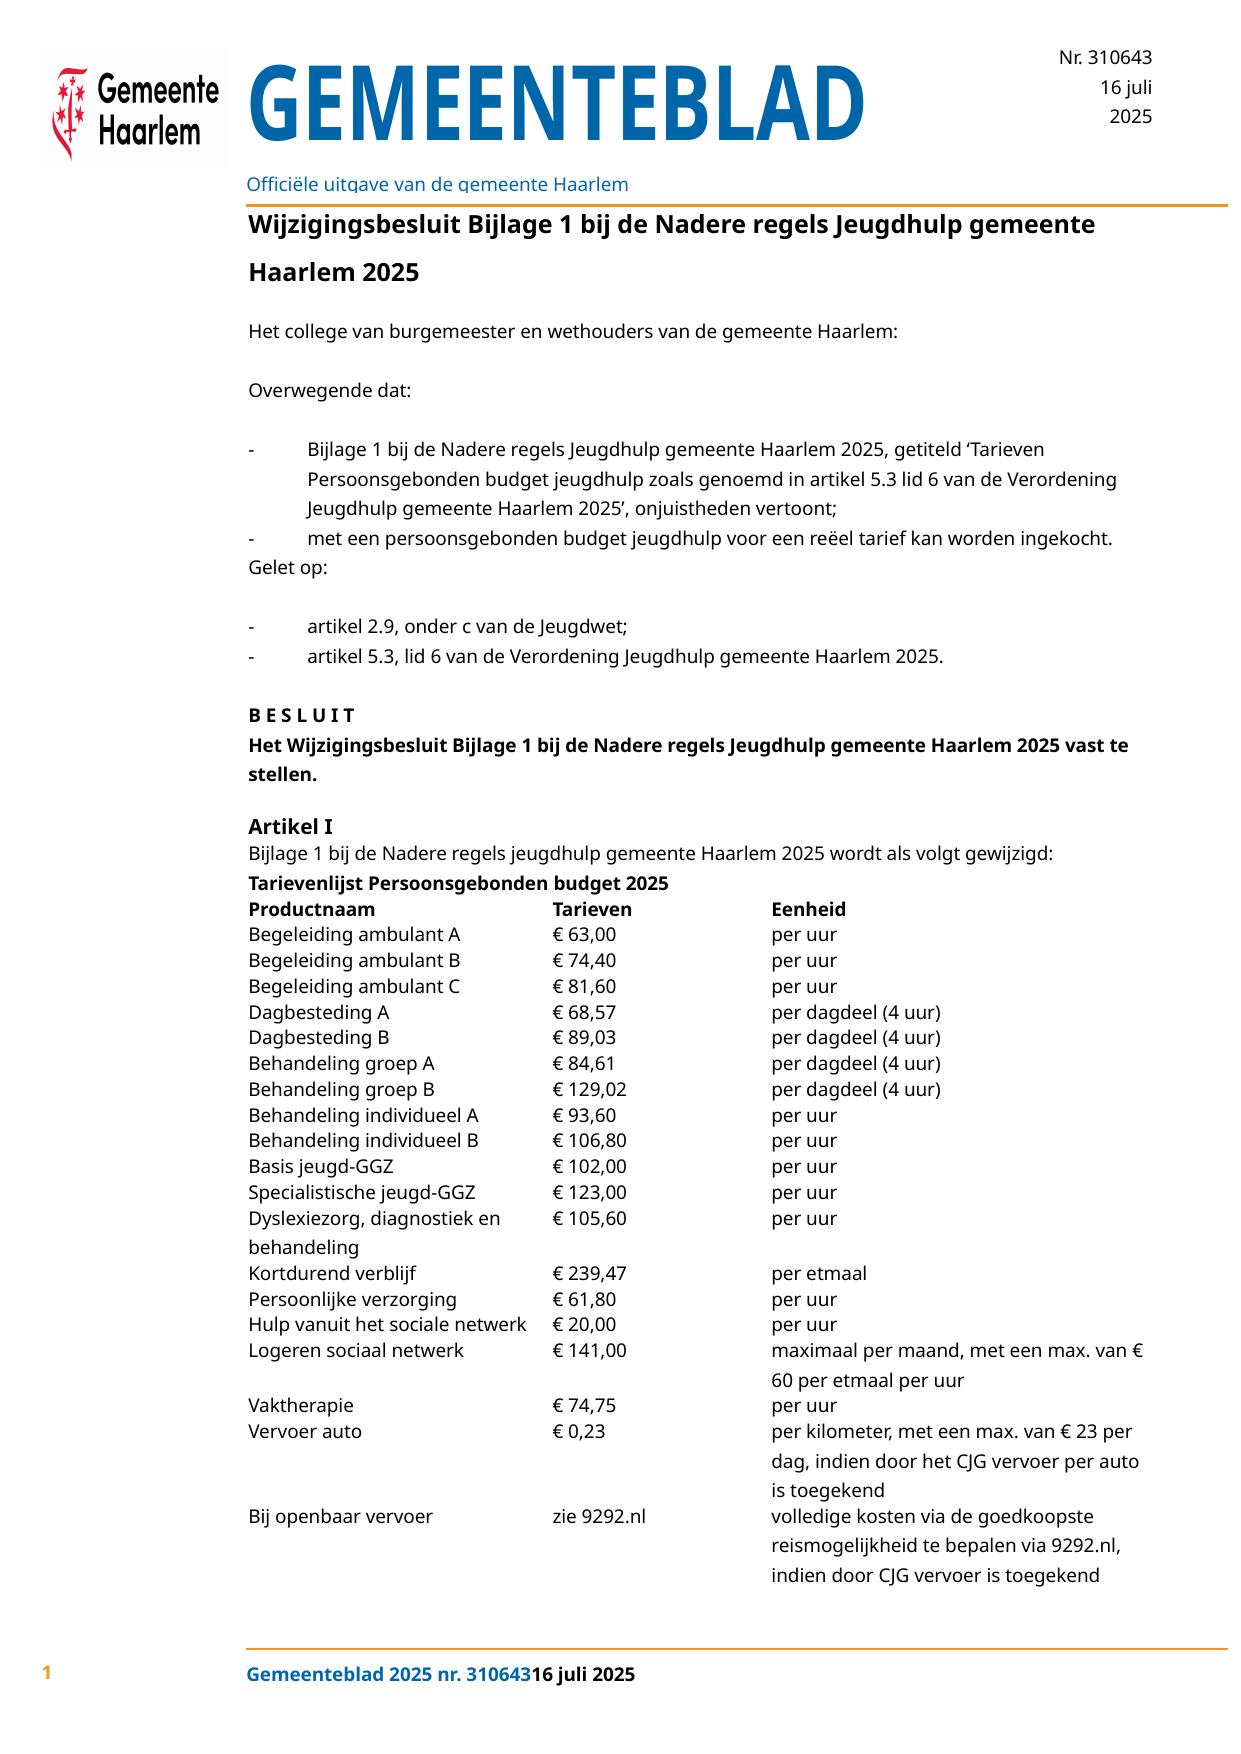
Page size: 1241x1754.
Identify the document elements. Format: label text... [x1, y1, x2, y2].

table_cell maximaal per maand, met een max. van € 60 per etmaal per uur [771, 1337, 1152, 1392]
table_cell per etmaal [771, 1260, 1152, 1286]
table_cell € 0,23 [552, 1418, 771, 1503]
table_cell per uur [771, 1153, 1152, 1179]
table_cell Dyslexiezorg, diagnostiek en behandeling [248, 1205, 552, 1260]
table_cell per uur [771, 948, 1152, 973]
table_cell Behandeling groep B [248, 1076, 552, 1102]
table_cell Tarieven [552, 896, 771, 922]
table_cell Persoonlijke verzorging [248, 1286, 552, 1311]
table_cell per uur [771, 922, 1152, 947]
table_cell € 129,02 [552, 1076, 771, 1102]
table_cell per uur [771, 973, 1152, 999]
table_cell per dagdeel (4 uur) [771, 999, 1152, 1024]
table_cell per uur [771, 1286, 1152, 1311]
table_cell € 239,47 [552, 1260, 771, 1286]
table_cell € 61,80 [552, 1286, 771, 1311]
text Wijzigingsbesluit Bijlage 1 bij de Nadere regels Jeugdhulp gemeente Haarlem 2025 [248, 207, 1152, 288]
table_cell € 105,60 [552, 1205, 771, 1260]
table_cell Logeren sociaal netwerk [248, 1337, 552, 1392]
list Bijlage 1 bij de Nadere regels Jeugdhulp gemeente Haarlem 2025, getiteld ‘Tarieven Persoonsgebonden budget jeugdhulp zoals genoemd in artikel 5.3 lid 6 van de Verordening Jeugdhulp gemeente Haarlem 2025’, onjuistheden vertoont; [248, 436, 1152, 521]
table_cell per uur [771, 1311, 1152, 1337]
table_header Tarievenlijst Persoonsgebonden budget 2025 [248, 870, 1152, 896]
table_cell Eenheid [771, 896, 1152, 922]
table_cell per dagdeel (4 uur) [771, 1025, 1152, 1050]
table_cell Specialistische jeugd-GGZ [248, 1179, 552, 1205]
table_cell € 20,00 [552, 1311, 771, 1337]
table_cell zie 9292.nl [552, 1503, 771, 1588]
table_cell Behandeling individueel B [248, 1128, 552, 1153]
table_cell € 63,00 [552, 922, 771, 947]
text Overwegende dat: [248, 377, 1152, 403]
picture [41, 47, 231, 172]
table_cell Begeleiding ambulant A [248, 922, 552, 947]
text B E S L U I T [248, 702, 1152, 728]
text Het Wijzigingsbesluit Bijlage 1 bij de Nadere regels Jeugdhulp gemeente Haarlem 2025 vast te stellen. [248, 732, 1152, 787]
table_cell per uur [771, 1205, 1152, 1260]
table_cell € 74,40 [552, 948, 771, 973]
table_cell Dagbesteding A [248, 999, 552, 1024]
table_cell per dagdeel (4 uur) [771, 1076, 1152, 1102]
text Het college van burgemeester en wethouders van de gemeente Haarlem: [248, 318, 1152, 344]
list artikel 5.3, lid 6 van de Verordening Jeugdhulp gemeente Haarlem 2025. [248, 643, 1152, 669]
table_cell Basis jeugd-GGZ [248, 1153, 552, 1179]
table_cell volledige kosten via de goedkoopste reismogelijkheid te bepalen via 9292.nl, indien door CJG vervoer is toegekend [771, 1503, 1152, 1588]
table_cell € 106,80 [552, 1128, 771, 1153]
table_cell € 141,00 [552, 1337, 771, 1392]
text Artikel I [248, 812, 1152, 841]
list artikel 2.9, onder c van de Jeugdwet; [248, 614, 1152, 639]
table_cell € 93,60 [552, 1102, 771, 1127]
table_cell Behandeling individueel A [248, 1102, 552, 1127]
table_cell per uur [771, 1102, 1152, 1127]
table_cell Begeleiding ambulant B [248, 948, 552, 973]
table_cell per kilometer, met een max. van € 23 per dag, indien door het CJG vervoer per auto is toegekend [771, 1418, 1152, 1503]
table_cell per uur [771, 1393, 1152, 1418]
table_cell € 81,60 [552, 973, 771, 999]
text Bijlage 1 bij de Nadere regels jeugdhulp gemeente Haarlem 2025 wordt als volgt gewijzigd: [248, 841, 1152, 866]
table_cell € 74,75 [552, 1393, 771, 1418]
table_cell per dagdeel (4 uur) [771, 1050, 1152, 1076]
table_cell Dagbesteding B [248, 1025, 552, 1050]
table_cell per uur [771, 1128, 1152, 1153]
table_cell Vaktherapie [248, 1393, 552, 1418]
table_cell Kortdurend verblijf [248, 1260, 552, 1286]
table_cell Vervoer auto [248, 1418, 552, 1503]
table_cell per uur [771, 1179, 1152, 1205]
text Gelet op: [248, 554, 1152, 580]
table_cell € 102,00 [552, 1153, 771, 1179]
table_cell Productnaam [248, 896, 552, 922]
list met een persoonsgebonden budget jeugdhulp voor een reëel tarief kan worden ingekocht. [248, 525, 1152, 551]
table_cell Begeleiding ambulant C [248, 973, 552, 999]
table_cell € 89,03 [552, 1025, 771, 1050]
table_cell € 84,61 [552, 1050, 771, 1076]
table_cell Hulp vanuit het sociale netwerk [248, 1311, 552, 1337]
table_cell Bij openbaar vervoer [248, 1503, 552, 1588]
table_cell € 123,00 [552, 1179, 771, 1205]
table_cell Behandeling groep A [248, 1050, 552, 1076]
table_cell € 68,57 [552, 999, 771, 1024]
